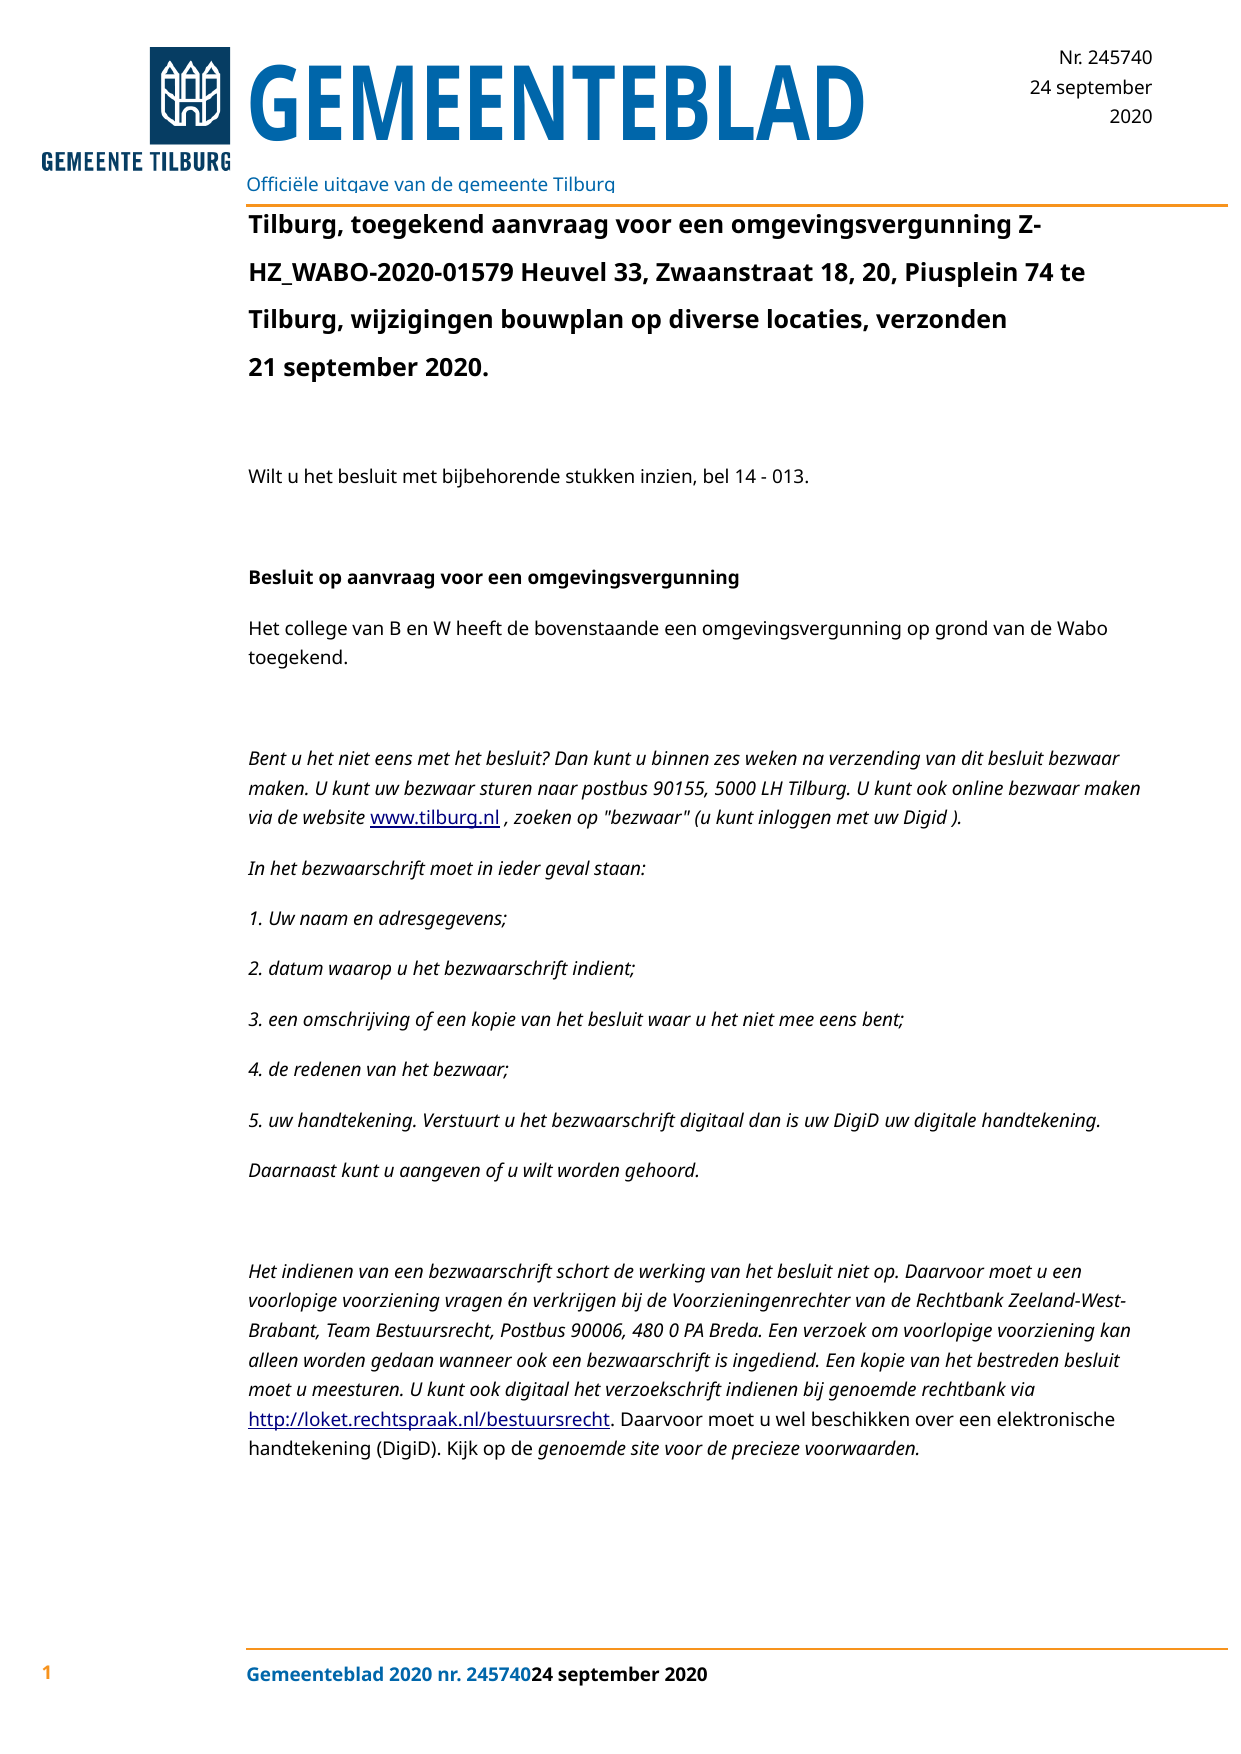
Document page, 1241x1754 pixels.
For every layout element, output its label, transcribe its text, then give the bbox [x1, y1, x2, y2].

text Daarnaast kunt u aangeven of u wilt worden gehoord. [248, 1157, 1152, 1183]
text Wilt u het besluit met bijbehorende stukken inzien, bel 14 - 013. [248, 463, 1152, 489]
text Besluit op aanvraag voor een omgevingsvergunning [248, 564, 1152, 590]
text 1. Uw naam en adresgegevens; [248, 905, 1152, 931]
text 2. datum waarop u het bezwaarschrift indient; [248, 956, 1152, 981]
text In het bezwaarschrift moet in ieder geval staan: [248, 855, 1152, 881]
text Het college van B en W heeft de bovenstaande een omgevingsvergunning op grond van de Wabo toegekend. [248, 615, 1152, 670]
text 5. uw handtekening. Verstuurt u het bezwaarschrift digitaal dan is uw DigiD uw digitale handtekening. [248, 1107, 1152, 1133]
text 3. een omschrijving of een kopie van het besluit waar u het niet mee eens bent; [248, 1006, 1152, 1032]
picture [41, 47, 231, 172]
text Bent u het niet eens met het besluit? Dan kunt u binnen zes weken na verzending van dit besluit bezwaar maken. U kunt uw bezwaar sturen naar postbus 90155, 5000 LH Tilburg. U kunt ook online bezwaar maken via de website www.tilburg.nl , zoeken op "bezwaar" (u kunt inloggen met uw Digid ). [248, 745, 1152, 830]
text 4. de redenen van het bezwaar; [248, 1056, 1152, 1082]
text Het indienen van een bezwaarschrift schort de werking van het besluit niet op. Daarvoor moet u een voorlopige voorziening vragen én verkrijgen bij de Voorzieningenrechter van de Rechtbank Zeeland-West-Brabant, Team Bestuursrecht, Postbus 90006, 480 0 PA Breda. Een verzoek om voorlopige voorziening kan alleen worden gedaan wanneer ook een bezwaarschrift is ingediend. Een kopie van het bestreden besluit moet u meesturen. U kunt ook digitaal het verzoekschrift indienen bij genoemde rechtbank via http://loket.rechtspraak.nl/bestuursrecht. Daarvoor moet u wel beschikken over een elektronische handtekening (DigiD). Kijk op de genoemde site voor de precieze voorwaarden. [248, 1258, 1152, 1461]
text Tilburg, toegekend aanvraag voor een omgevingsvergunning Z-HZ_WABO-2020-01579 Heuvel 33, Zwaanstraat 18, 20, Piusplein 74 te Tilburg, wijzigingen bouwplan op diverse locaties, verzonden 21 september 2020. [248, 207, 1152, 384]
